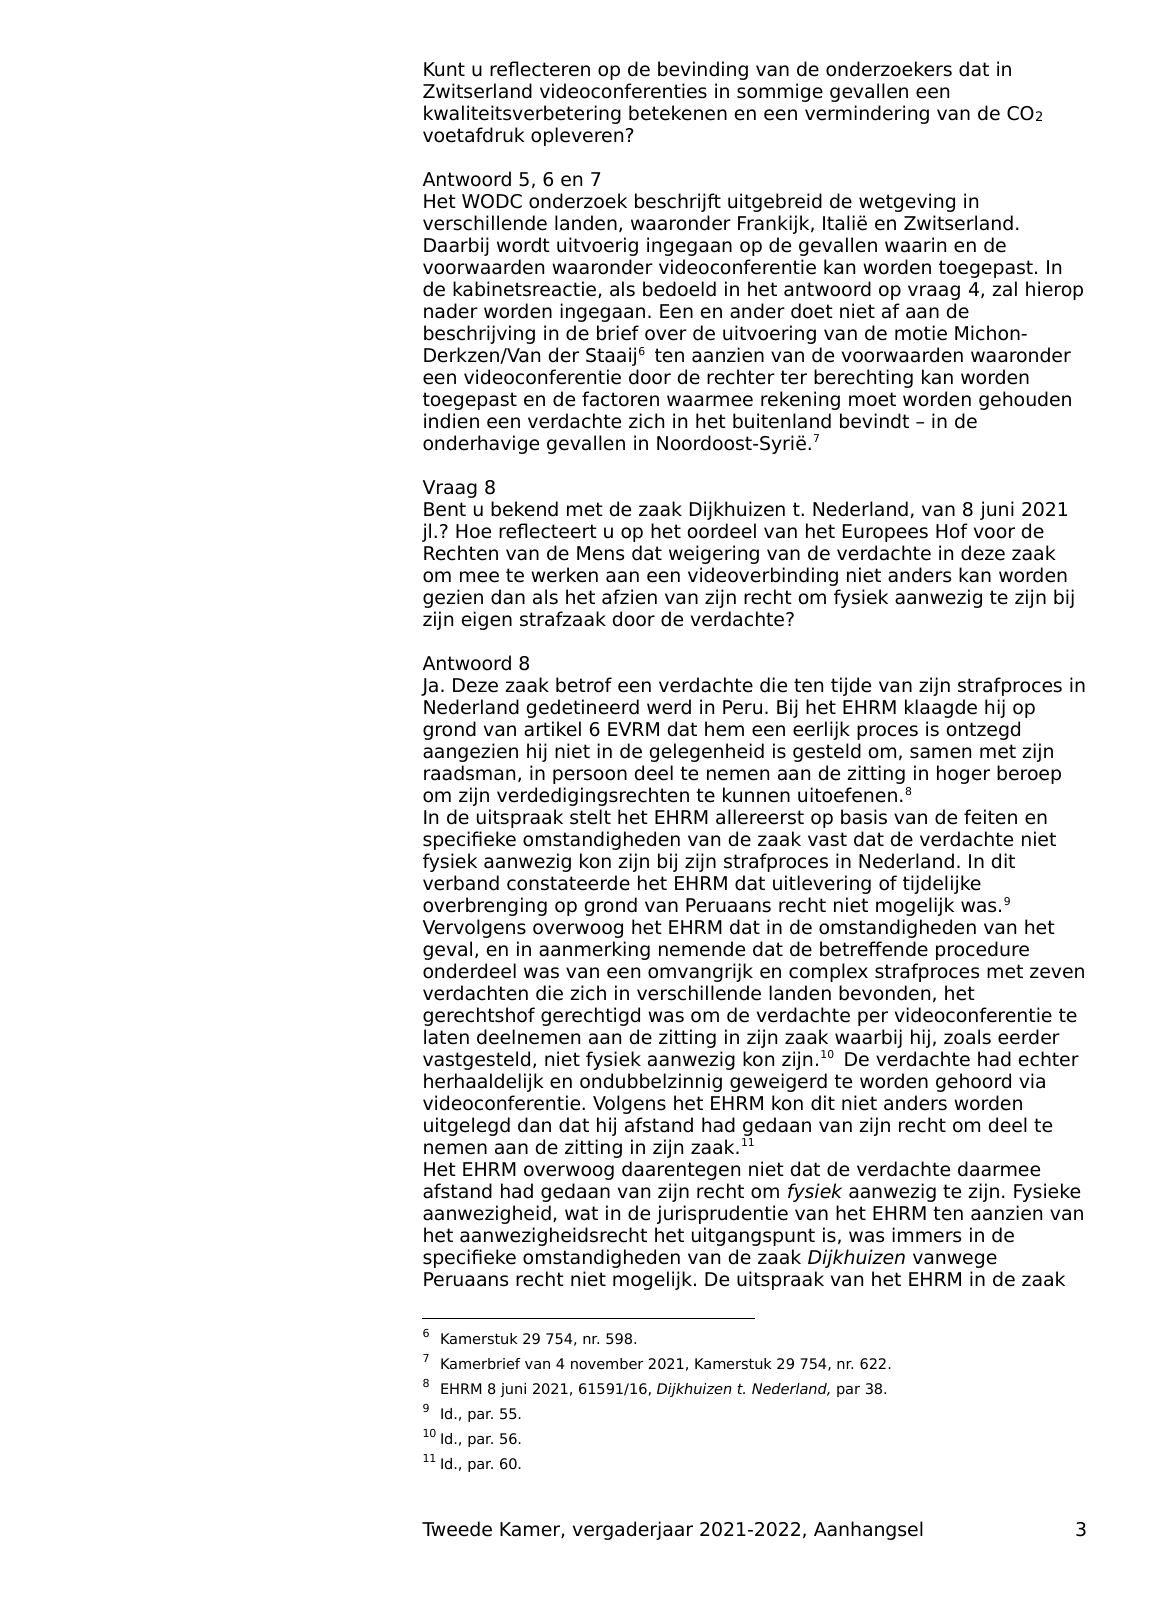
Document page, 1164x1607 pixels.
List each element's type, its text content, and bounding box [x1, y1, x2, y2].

text Ja. Deze zaak betrof een verdachte die ten tijde van zijn strafproces in Nederland gedetineerd werd in Peru. Bij het EHRM klaagde hij op grond van artikel 6 EVRM dat hem een eerlijk proces is ontzegd aangezien hij niet in de gelegenheid is gesteld om, samen met zijn raadsman, in persoon deel te nemen aan de zitting in hoger beroep om zijn verdedigingsrechten te kunnen uitoefenen. [422, 675, 1087, 807]
text Kamerstuk 29 754, nr. 598. [422, 1327, 1087, 1349]
text Kamerbrief van 4 november 2021, Kamerstuk 29 754, nr. 622. [422, 1352, 1087, 1374]
text Vraag 8 [422, 477, 1087, 499]
text Antwoord 5, 6 en 7 [422, 169, 1087, 191]
text In de uitspraak stelt het EHRM allereerst op basis van de feiten en specifieke omstandigheden van de zaak vast dat de verdachte niet fysiek aanwezig kon zijn bij zijn strafproces in Nederland. In dit verband constateerde het EHRM dat uitlevering of tijdelijke overbrenging op grond van Peruaans recht niet mogelijk was. [422, 807, 1087, 917]
text Id., par. 55. [422, 1402, 1087, 1424]
text Id., par. 60. [422, 1452, 1087, 1474]
text Kunt u reflecteren op de bevinding van de onderzoekers dat in Zwitserland videoconferenties in sommige gevallen een kwaliteitsverbetering betekenen en een vermindering van de CO2 voetafdruk opleveren? [422, 59, 1087, 147]
text Antwoord 8 [422, 653, 1087, 675]
text Vervolgens overwoog het EHRM dat in de omstandigheden van het geval, en in aanmerking nemende dat de betreffende procedure onderdeel was van een omvangrijk en complex strafproces met zeven verdachten die zich in verschillende landen bevonden, het gerechtshof gerechtigd was om de verdachte per videoconferentie te laten deelnemen aan de zitting in zijn zaak waarbij hij, zoals eerder vastgesteld, niet fysiek aanwezig kon zijn. De verdachte had echter herhaaldelijk en ondubbelzinnig geweigerd te worden gehoord via videoconferentie. Volgens het EHRM kon dit niet anders worden uitgelegd dan dat hij afstand had gedaan van zijn recht om deel te nemen aan de zitting in zijn zaak. [422, 917, 1087, 1159]
text Id., par. 56. [422, 1427, 1087, 1449]
text Het WODC onderzoek beschrijft uitgebreid de wetgeving in verschillende landen, waaronder Frankijk, Italië en Zwitserland. Daarbij wordt uitvoerig ingegaan op de gevallen waarin en de voorwaarden waaronder videoconferentie kan worden toegepast. In de kabinetsreactie, als bedoeld in het antwoord op vraag 4, zal hierop nader worden ingegaan. Een en ander doet niet af aan de beschrijving in de brief over de uitvoering van de motie Michon-Derkzen/Van der Staaij ten aanzien van de voorwaarden waaronder een videoconferentie door de rechter ter berechting kan worden toegepast en de factoren waarmee rekening moet worden gehouden indien een verdachte zich in het buitenland bevindt – in de onderhavige gevallen in Noordoost-Syrië. [422, 191, 1087, 455]
text EHRM 8 juni 2021, 61591/16, Dijkhuizen t. Nederland, par 38. [422, 1377, 1087, 1399]
text Bent u bekend met de zaak Dijkhuizen t. Nederland, van 8 juni 2021 jl.? Hoe reflecteert u op het oordeel van het Europees Hof voor de Rechten van de Mens dat weigering van de verdachte in deze zaak om mee te werken aan een videoverbinding niet anders kan worden gezien dan als het afzien van zijn recht om fysiek aanwezig te zijn bij zijn eigen strafzaak door de verdachte? [422, 499, 1087, 631]
text Het EHRM overwoog daarentegen niet dat de verdachte daarmee afstand had gedaan van zijn recht om fysiek aanwezig te zijn. Fysieke aanwezigheid, wat in de jurisprudentie van het EHRM ten aanzien van het aanwezigheidsrecht het uitgangspunt is, was immers in de specifieke omstandigheden van de zaak Dijkhuizen vanwege Peruaans recht niet mogelijk. De uitspraak van het EHRM in de zaak [422, 1159, 1087, 1291]
